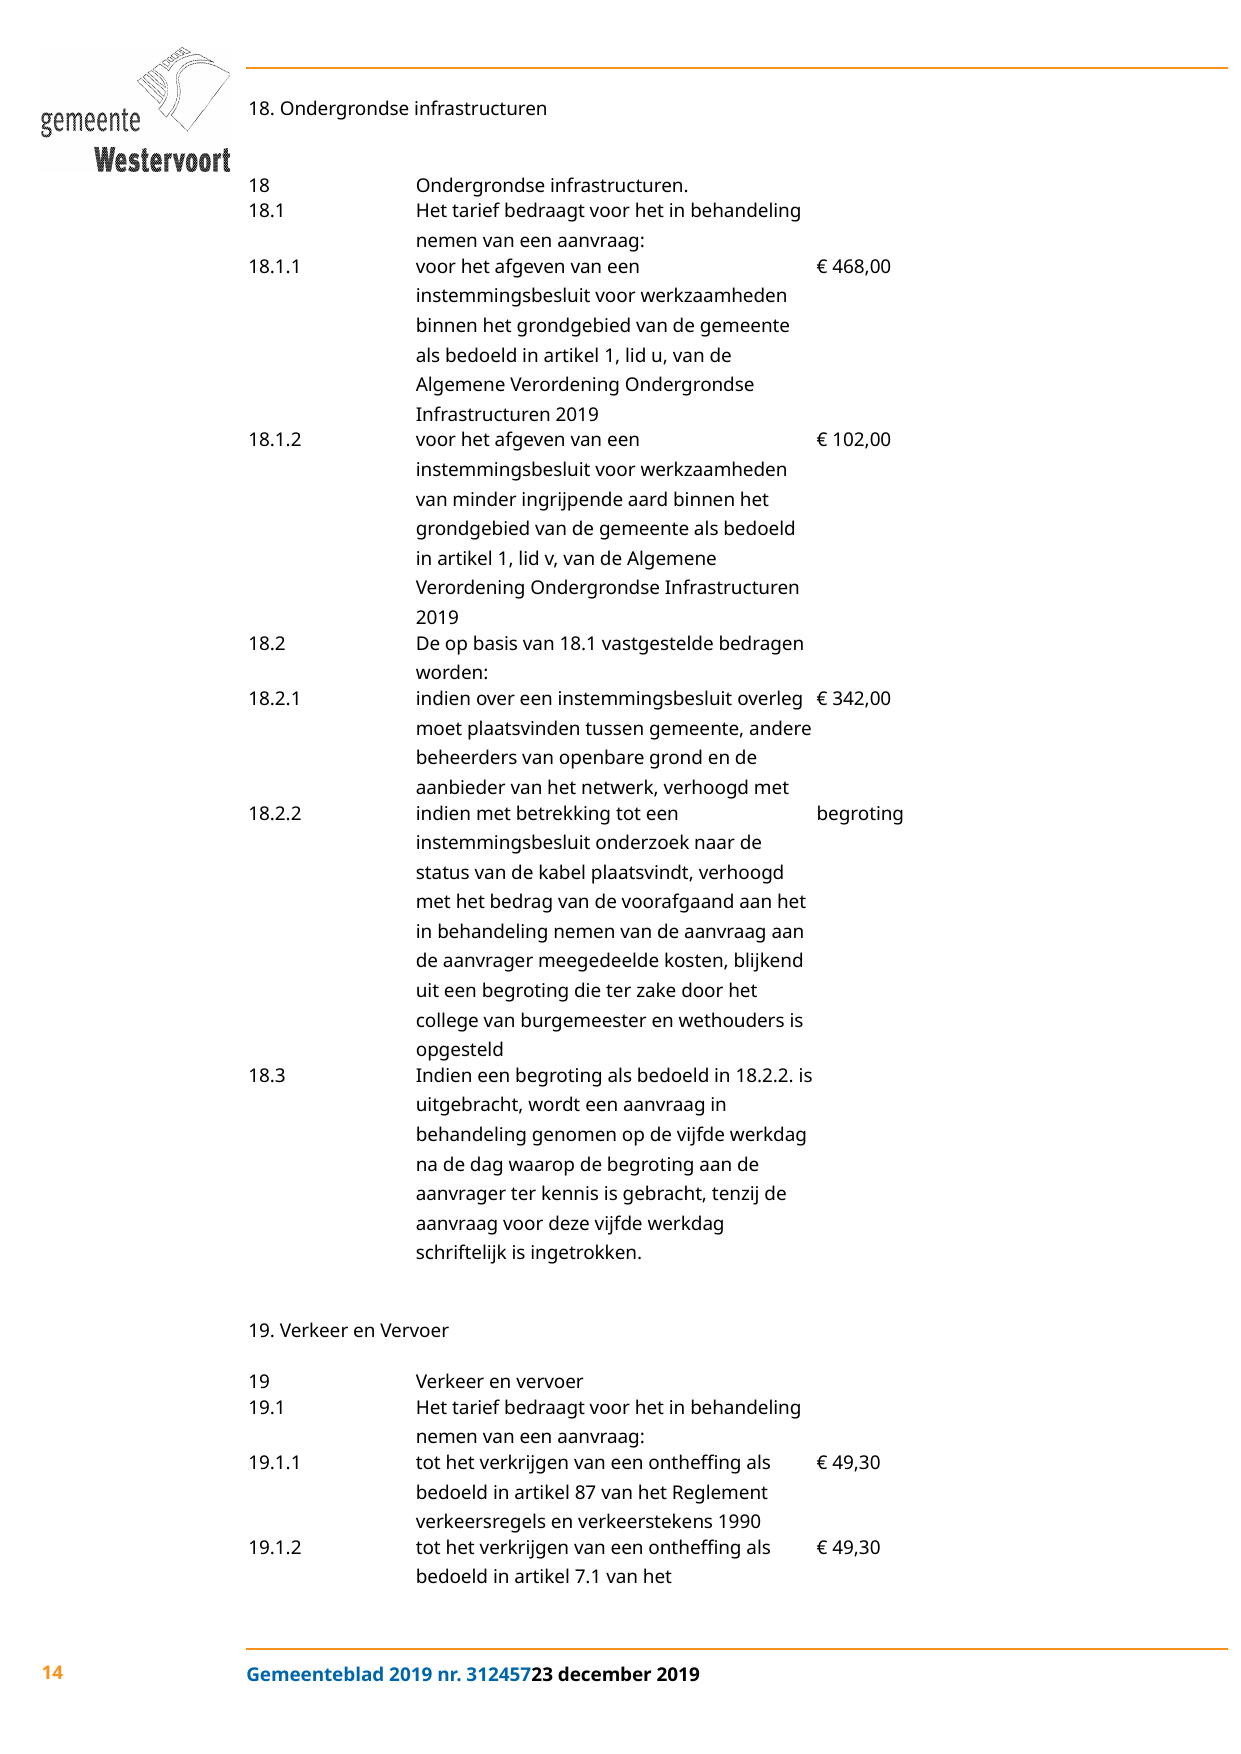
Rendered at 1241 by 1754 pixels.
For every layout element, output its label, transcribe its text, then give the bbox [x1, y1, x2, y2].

table_cell Het tarief bedraagt voor het in behandeling nemen van een aanvraag: [416, 198, 816, 253]
table_cell [816, 1062, 984, 1265]
table_cell [248, 1343, 416, 1368]
table_cell De op basis van 18.1 vastgestelde bedragen worden: [416, 630, 816, 685]
table_cell [816, 198, 984, 253]
table_cell [416, 146, 816, 172]
table_cell [816, 121, 984, 146]
table_cell begroting [816, 800, 984, 1062]
table_cell indien over een instemmingsbesluit overleg moet plaatsvinden tussen gemeente, andere beheerders van openbare grond en de aanbieder van het netwerk, verhoogd met [416, 685, 816, 800]
table_cell 18. Ondergrondse infrastructuren [248, 95, 816, 121]
table_cell [248, 1291, 416, 1317]
table_cell [416, 1265, 816, 1291]
table_cell [416, 1291, 816, 1317]
table_cell 18.1 [248, 198, 416, 253]
table_cell 18.2.2 [248, 800, 416, 1062]
table_cell [816, 630, 984, 685]
table_cell Het tarief bedraagt voor het in behandeling nemen van een aanvraag: [416, 1394, 816, 1449]
table_cell [248, 146, 416, 172]
table_cell 18.2 [248, 630, 416, 685]
table_cell € 49,30 [816, 1534, 984, 1589]
table_cell tot het verkrijgen van een ontheffing als bedoeld in artikel 7.1 van het [416, 1534, 816, 1589]
table_cell [816, 95, 984, 121]
table_cell 19.1.2 [248, 1534, 416, 1589]
table_cell indien met betrekking tot een instemmingsbesluit onderzoek naar de status van de kabel plaatsvindt, verhoogd met het bedrag van de voorafgaand aan het in behandeling nemen van de aanvraag aan de aanvrager meegedeelde kosten, blijkend uit een begroting die ter zake door het college van burgemeester en wethouders is opgesteld [416, 800, 816, 1062]
table_cell [248, 1265, 416, 1291]
table_cell 18.3 [248, 1062, 416, 1265]
table_cell 19.1 [248, 1394, 416, 1449]
table_cell [816, 172, 984, 198]
table_cell [416, 121, 816, 146]
table_cell [248, 121, 416, 146]
table_cell 18.2.1 [248, 685, 416, 800]
table_cell € 468,00 [816, 253, 984, 427]
table_cell 19 [248, 1368, 416, 1394]
picture [41, 47, 231, 172]
table_cell 18.1.1 [248, 253, 416, 427]
table_cell [816, 1394, 984, 1449]
table_cell € 49,30 [816, 1449, 984, 1534]
table_cell voor het afgeven van een instemmingsbesluit voor werkzaamheden van minder ingrijpende aard binnen het grondgebied van de gemeente als bedoeld in artikel 1, lid v, van de Algemene Verordening Ondergrondse Infrastructuren 2019 [416, 427, 816, 630]
table_cell 18.1.2 [248, 427, 416, 630]
table_cell [816, 1265, 984, 1291]
table_cell tot het verkrijgen van een ontheffing als bedoeld in artikel 87 van het Reglement verkeersregels en verkeerstekens 1990 [416, 1449, 816, 1534]
table_cell [416, 1343, 816, 1368]
table_cell [816, 1343, 984, 1368]
table_cell 19.1.1 [248, 1449, 416, 1534]
table_cell voor het afgeven van een instemmingsbesluit voor werkzaamheden binnen het grondgebied van de gemeente als bedoeld in artikel 1, lid u, van de Algemene Verordening Ondergrondse Infrastructuren 2019 [416, 253, 816, 427]
table_cell [816, 1317, 984, 1342]
table_cell [816, 1368, 984, 1394]
table_cell Ondergrondse infrastructuren. [416, 172, 816, 198]
table_cell Verkeer en vervoer [416, 1368, 816, 1394]
table_cell 18 [248, 172, 416, 198]
table_cell € 342,00 [816, 685, 984, 800]
table_cell Indien een begroting als bedoeld in 18.2.2. is uitgebracht, wordt een aanvraag in behandeling genomen op de vijfde werkdag na de dag waarop de begroting aan de aanvrager ter kennis is gebracht, tenzij de aanvraag voor deze vijfde werkdag schriftelijk is ingetrokken. [416, 1062, 816, 1265]
table_cell € 102,00 [816, 427, 984, 630]
table_cell 19. Verkeer en Vervoer [248, 1317, 816, 1342]
table_cell [816, 146, 984, 172]
table_cell [816, 1291, 984, 1317]
